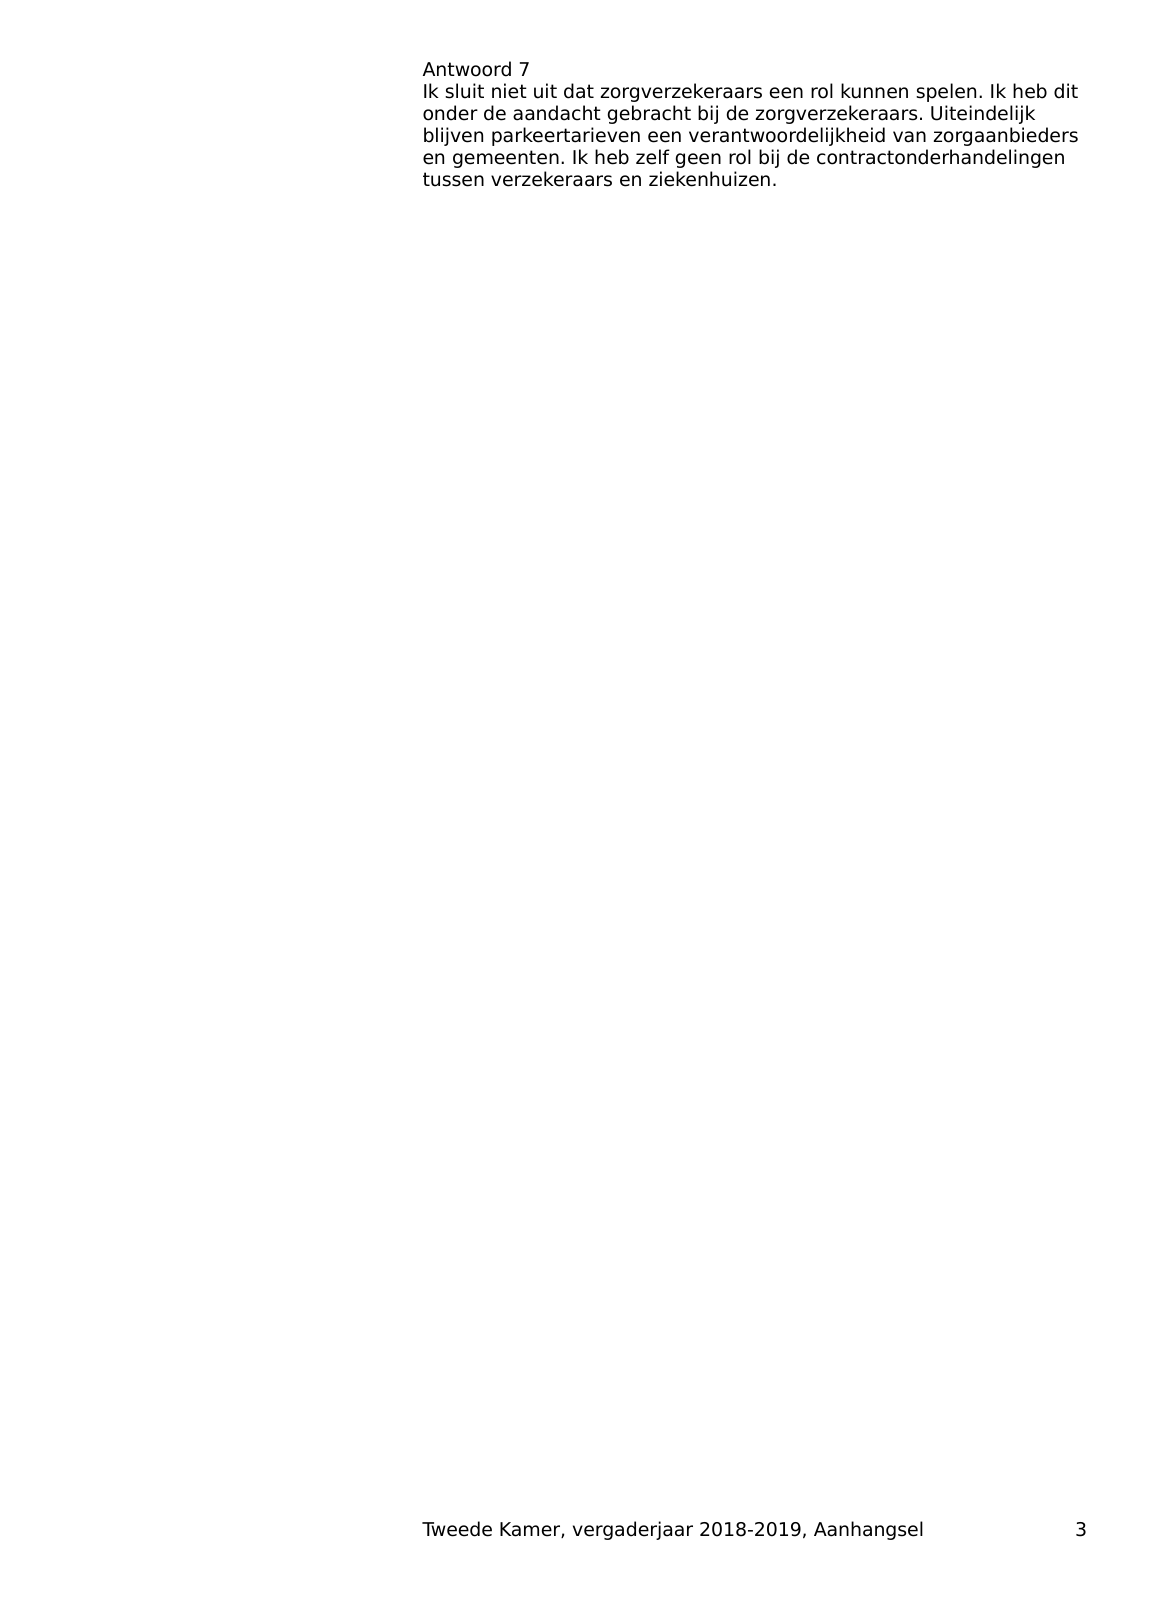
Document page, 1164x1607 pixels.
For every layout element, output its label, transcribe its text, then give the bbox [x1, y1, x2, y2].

text Ik sluit niet uit dat zorgverzekeraars een rol kunnen spelen. Ik heb dit onder de aandacht gebracht bij de zorgverzekeraars. Uiteindelijk blijven parkeertarieven een verantwoordelijkheid van zorgaanbieders en gemeenten. Ik heb zelf geen rol bij de contractonderhandelingen tussen verzekeraars en ziekenhuizen. [422, 81, 1087, 191]
text Antwoord 7 [422, 59, 1087, 81]
